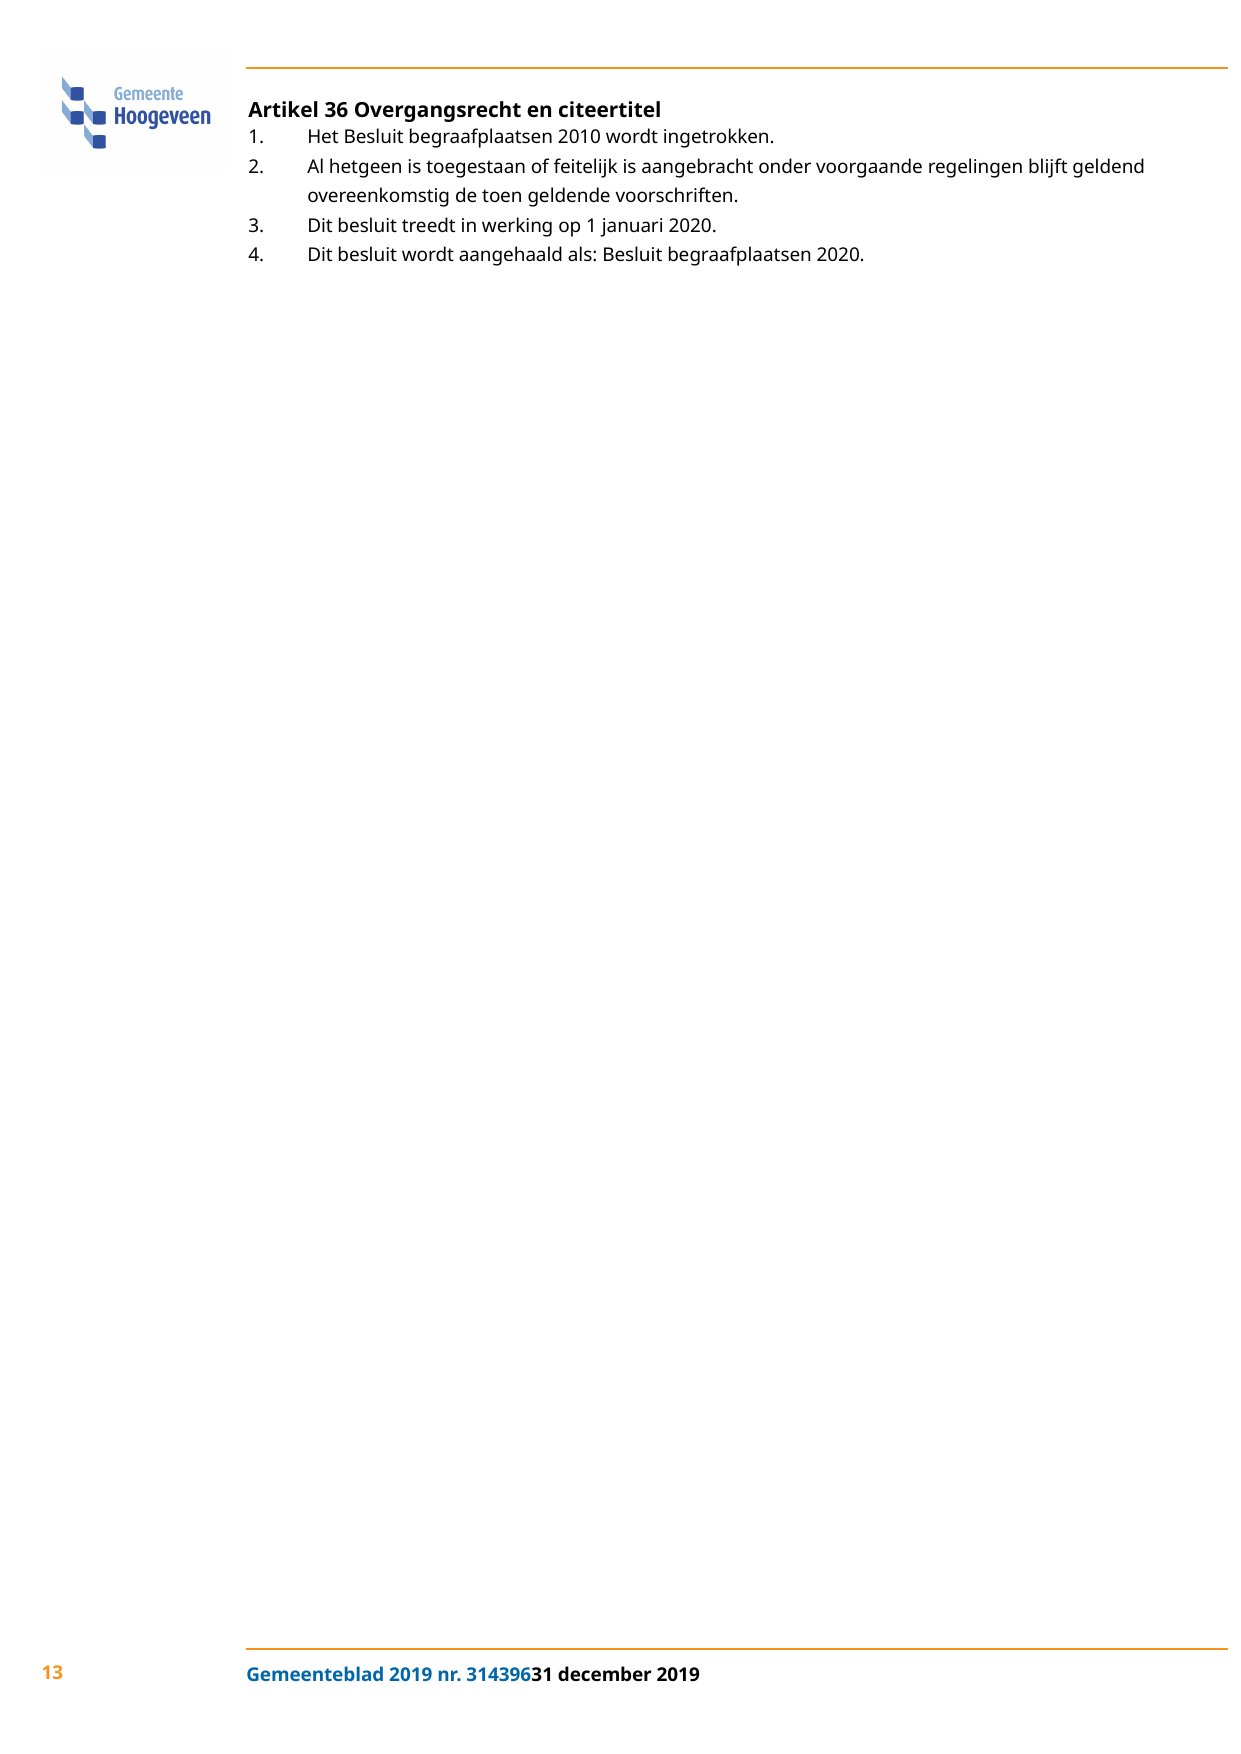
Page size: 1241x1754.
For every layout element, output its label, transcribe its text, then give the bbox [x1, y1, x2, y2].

text Artikel 36 Overgangsrecht en citeertitel [248, 95, 1152, 123]
list Het Besluit begraafplaatsen 2010 wordt ingetrokken. [248, 123, 1152, 149]
list Dit besluit wordt aangehaald als: Besluit begraafplaatsen 2020. [248, 242, 1152, 267]
picture [41, 47, 231, 172]
list Al hetgeen is toegestaan of feitelijk is aangebracht onder voorgaande regelingen blijft geldend overeenkomstig de toen geldende voorschriften. [248, 153, 1152, 208]
list Dit besluit treedt in werking op 1 januari 2020. [248, 212, 1152, 238]
